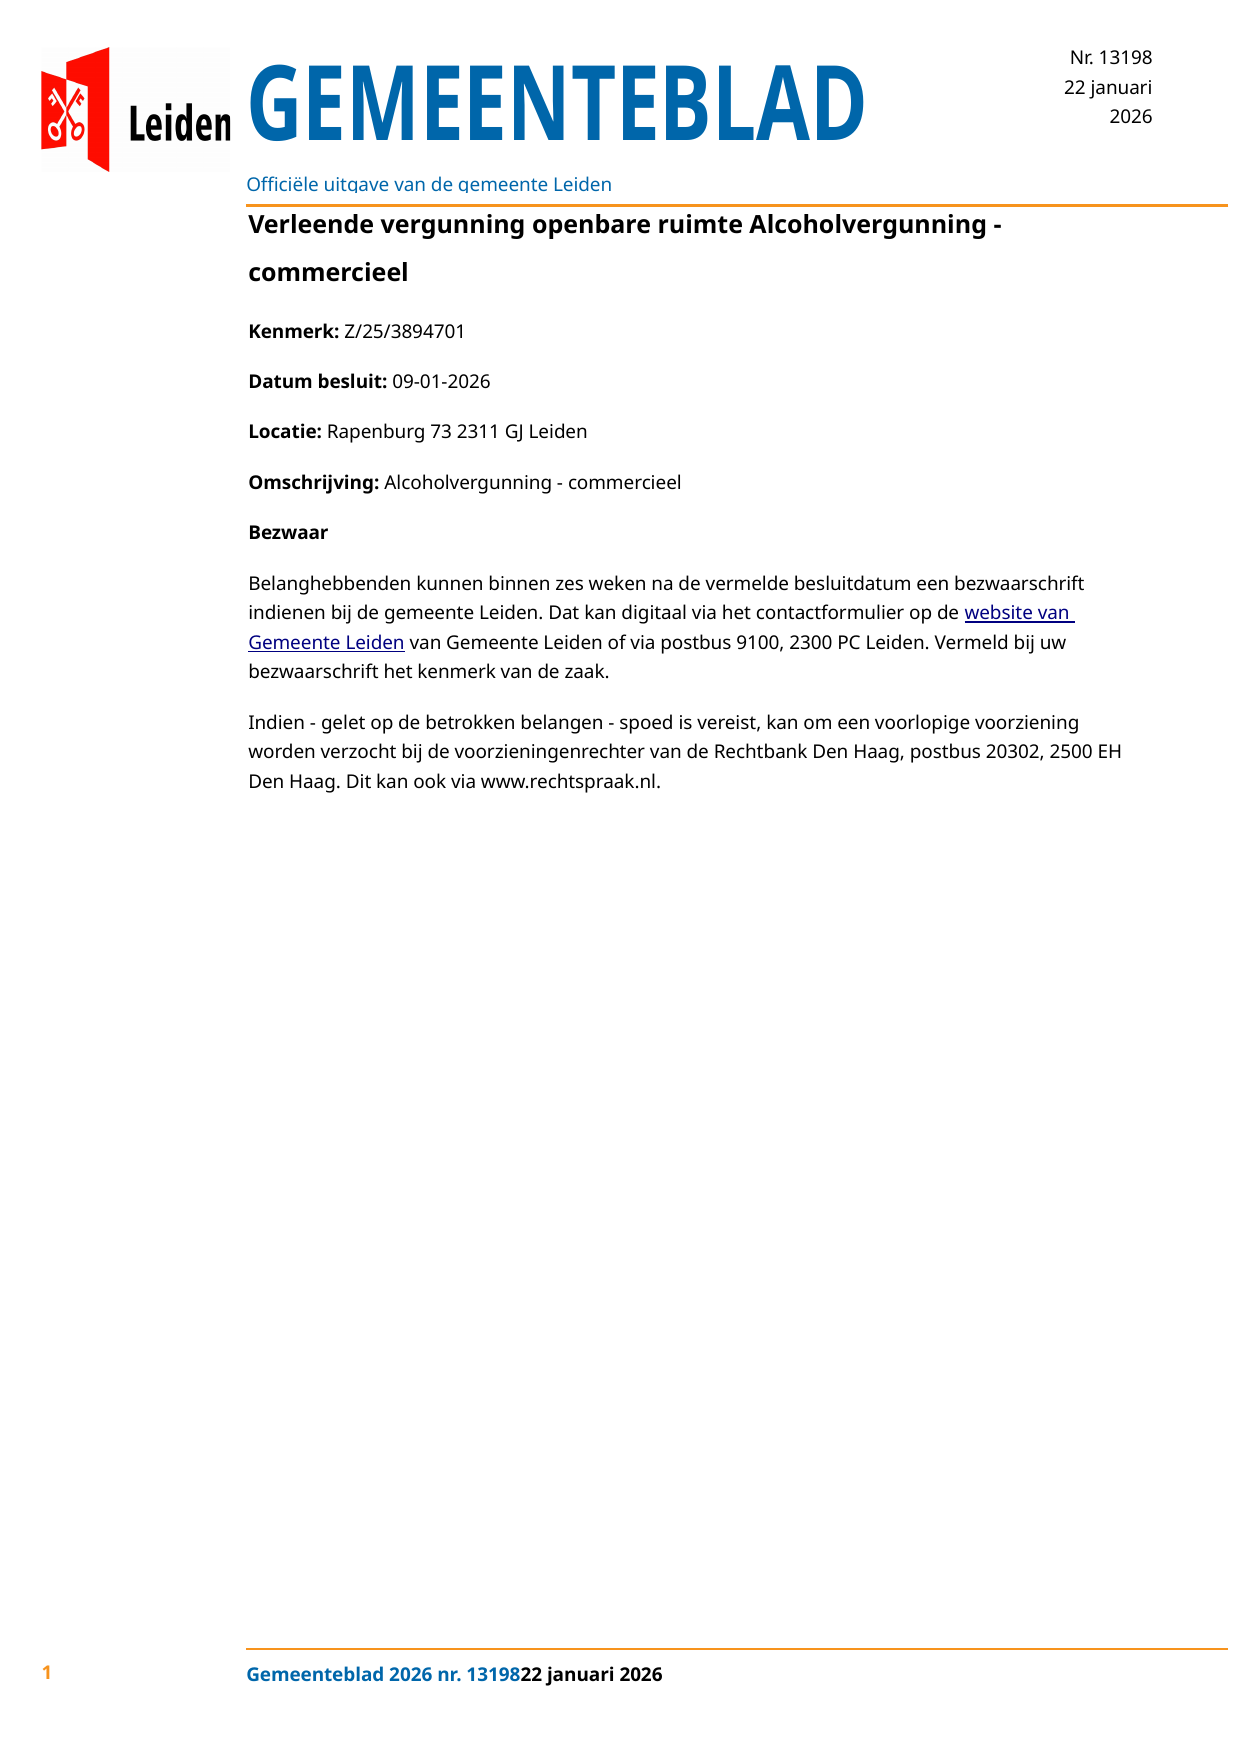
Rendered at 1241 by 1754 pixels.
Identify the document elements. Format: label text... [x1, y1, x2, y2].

text Locatie: Rapenburg 73 2311 GJ Leiden [248, 419, 1152, 444]
text Belanghebbenden kunnen binnen zes weken na de vermelde besluitdatum een bezwaarschrift indienen bij de gemeente Leiden. Dat kan digitaal via het contactformulier op de website van Gemeente Leiden van Gemeente Leiden of via postbus 9100, 2300 PC Leiden. Vermeld bij uw bezwaarschrift het kenmerk van de zaak. [248, 570, 1152, 684]
text Verleende vergunning openbare ruimte Alcoholvergunning - commercieel [248, 207, 1152, 288]
text Datum besluit: 09-01-2026 [248, 368, 1152, 394]
picture [41, 47, 231, 172]
text Kenmerk: Z/25/3894701 [248, 318, 1152, 344]
text Indien - gelet op de betrokken belangen - spoed is vereist, kan om een voorlopige voorziening worden verzocht bij de voorzieningenrechter van de Rechtbank Den Haag, postbus 20302, 2500 EH Den Haag. Dit kan ook via www.rechtspraak.nl. [248, 709, 1152, 794]
text Bezwaar [248, 519, 1152, 545]
text Omschrijving: Alcoholvergunning - commercieel [248, 469, 1152, 495]
